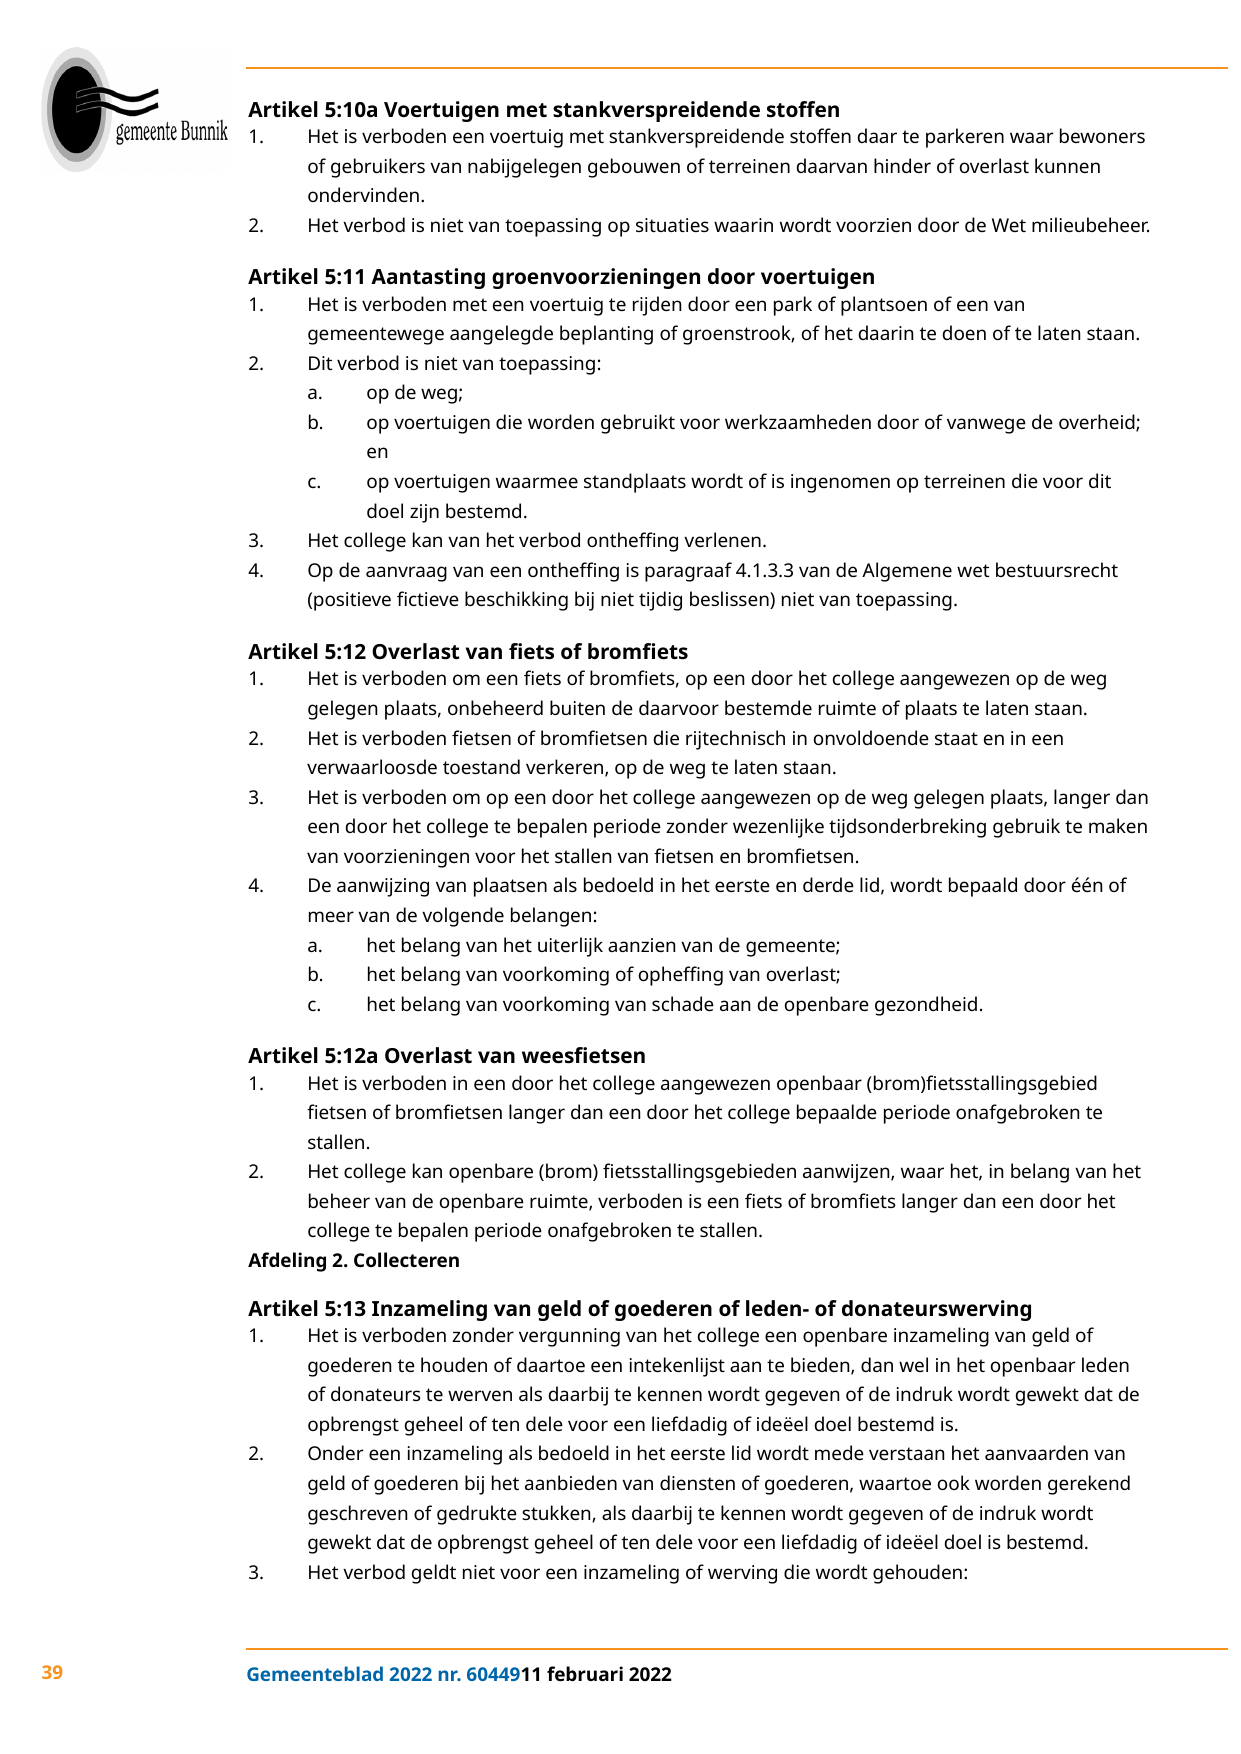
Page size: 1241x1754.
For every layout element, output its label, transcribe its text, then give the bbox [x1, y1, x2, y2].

list Het verbod is niet van toepassing op situaties waarin wordt voorzien door de Wet milieubeheer. [248, 212, 1152, 238]
list op de weg; [307, 379, 1152, 405]
list Het is verboden zonder vergunning van het college een openbare inzameling van geld of goederen te houden of daartoe een intekenlijst aan te bieden, dan wel in het openbaar leden of donateurs te werven als daarbij te kennen wordt gegeven of de indruk wordt gewekt dat de opbrengst geheel of ten dele voor een liefdadig of ideëel doel bestemd is. [248, 1322, 1152, 1437]
list Het college kan openbare (brom) fietsstallingsgebieden aanwijzen, waar het, in belang van het beheer van de openbare ruimte, verboden is een fiets of bromfiets langer dan een door het college te bepalen periode onafgebroken te stallen. [248, 1158, 1152, 1243]
list Het is verboden een voertuig met stankverspreidende stoffen daar te parkeren waar bewoners of gebruikers van nabijgelegen gebouwen of terreinen daarvan hinder of overlast kunnen ondervinden. [248, 123, 1152, 208]
list Op de aanvraag van een ontheffing is paragraaf 4.1.3.3 van de Algemene wet bestuursrecht (positieve fictieve beschikking bij niet tijdig beslissen) niet van toepassing. [248, 557, 1152, 612]
list Het is verboden in een door het college aangewezen openbaar (brom)fietsstallingsgebied fietsen of bromfietsen langer dan een door het college bepaalde periode onafgebroken te stallen. [248, 1070, 1152, 1155]
list Het college kan van het verbod ontheffing verlenen. [248, 527, 1152, 553]
list Het is verboden met een voertuig te rijden door een park of plantsoen of een van gemeentewege aangelegde beplanting of groenstrook, of het daarin te doen of te laten staan. [248, 291, 1152, 346]
list Dit verbod is niet van toepassing: [248, 350, 1152, 376]
list De aanwijzing van plaatsen als bedoeld in het eerste en derde lid, wordt bepaald door één of meer van de volgende belangen: [248, 873, 1152, 928]
list Het is verboden om een fiets of bromfiets, op een door het college aangewezen op de weg gelegen plaats, onbeheerd buiten de daarvoor bestemde ruimte of plaats te laten staan. [248, 666, 1152, 721]
list Het verbod geldt niet voor een inzameling of werving die wordt gehouden: [248, 1559, 1152, 1585]
list Het is verboden om op een door het college aangewezen op de weg gelegen plaats, langer dan een door het college te bepalen periode zonder wezenlijke tijdsonderbreking gebruik te maken van voorzieningen voor het stallen van fietsen en bromfietsen. [248, 784, 1152, 869]
picture [41, 47, 231, 172]
list Onder een inzameling als bedoeld in het eerste lid wordt mede verstaan het aanvaarden van geld of goederen bij het aanbieden van diensten of goederen, waartoe ook worden gerekend geschreven of gedrukte stukken, als daarbij te kennen wordt gegeven of de indruk wordt gewekt dat de opbrengst geheel of ten dele voor een liefdadig of ideëel doel is bestemd. [248, 1441, 1152, 1555]
list het belang van voorkoming of opheffing van overlast; [307, 961, 1152, 987]
list op voertuigen die worden gebruikt voor werkzaamheden door of vanwege de overheid; en [307, 409, 1152, 464]
text Artikel 5:12 Overlast van fiets of bromfiets [248, 637, 1152, 666]
text Afdeling 2. Collecteren [248, 1247, 1152, 1273]
list het belang van het uiterlijk aanzien van de gemeente; [307, 932, 1152, 957]
list het belang van voorkoming van schade aan de openbare gezondheid. [307, 991, 1152, 1017]
list op voertuigen waarmee standplaats wordt of is ingenomen op terreinen die voor dit doel zijn bestemd. [307, 468, 1152, 524]
text Artikel 5:12a Overlast van weesfietsen [248, 1041, 1152, 1070]
text Artikel 5:10a Voertuigen met stankverspreidende stoffen [248, 95, 1152, 123]
text Artikel 5:13 Inzameling van geld of goederen of leden- of donateurswerving [248, 1294, 1152, 1322]
text Artikel 5:11 Aantasting groenvoorzieningen door voertuigen [248, 262, 1152, 291]
list Het is verboden fietsen of bromfietsen die rijtechnisch in onvoldoende staat en in een verwaarloosde toestand verkeren, op de weg te laten staan. [248, 725, 1152, 780]
